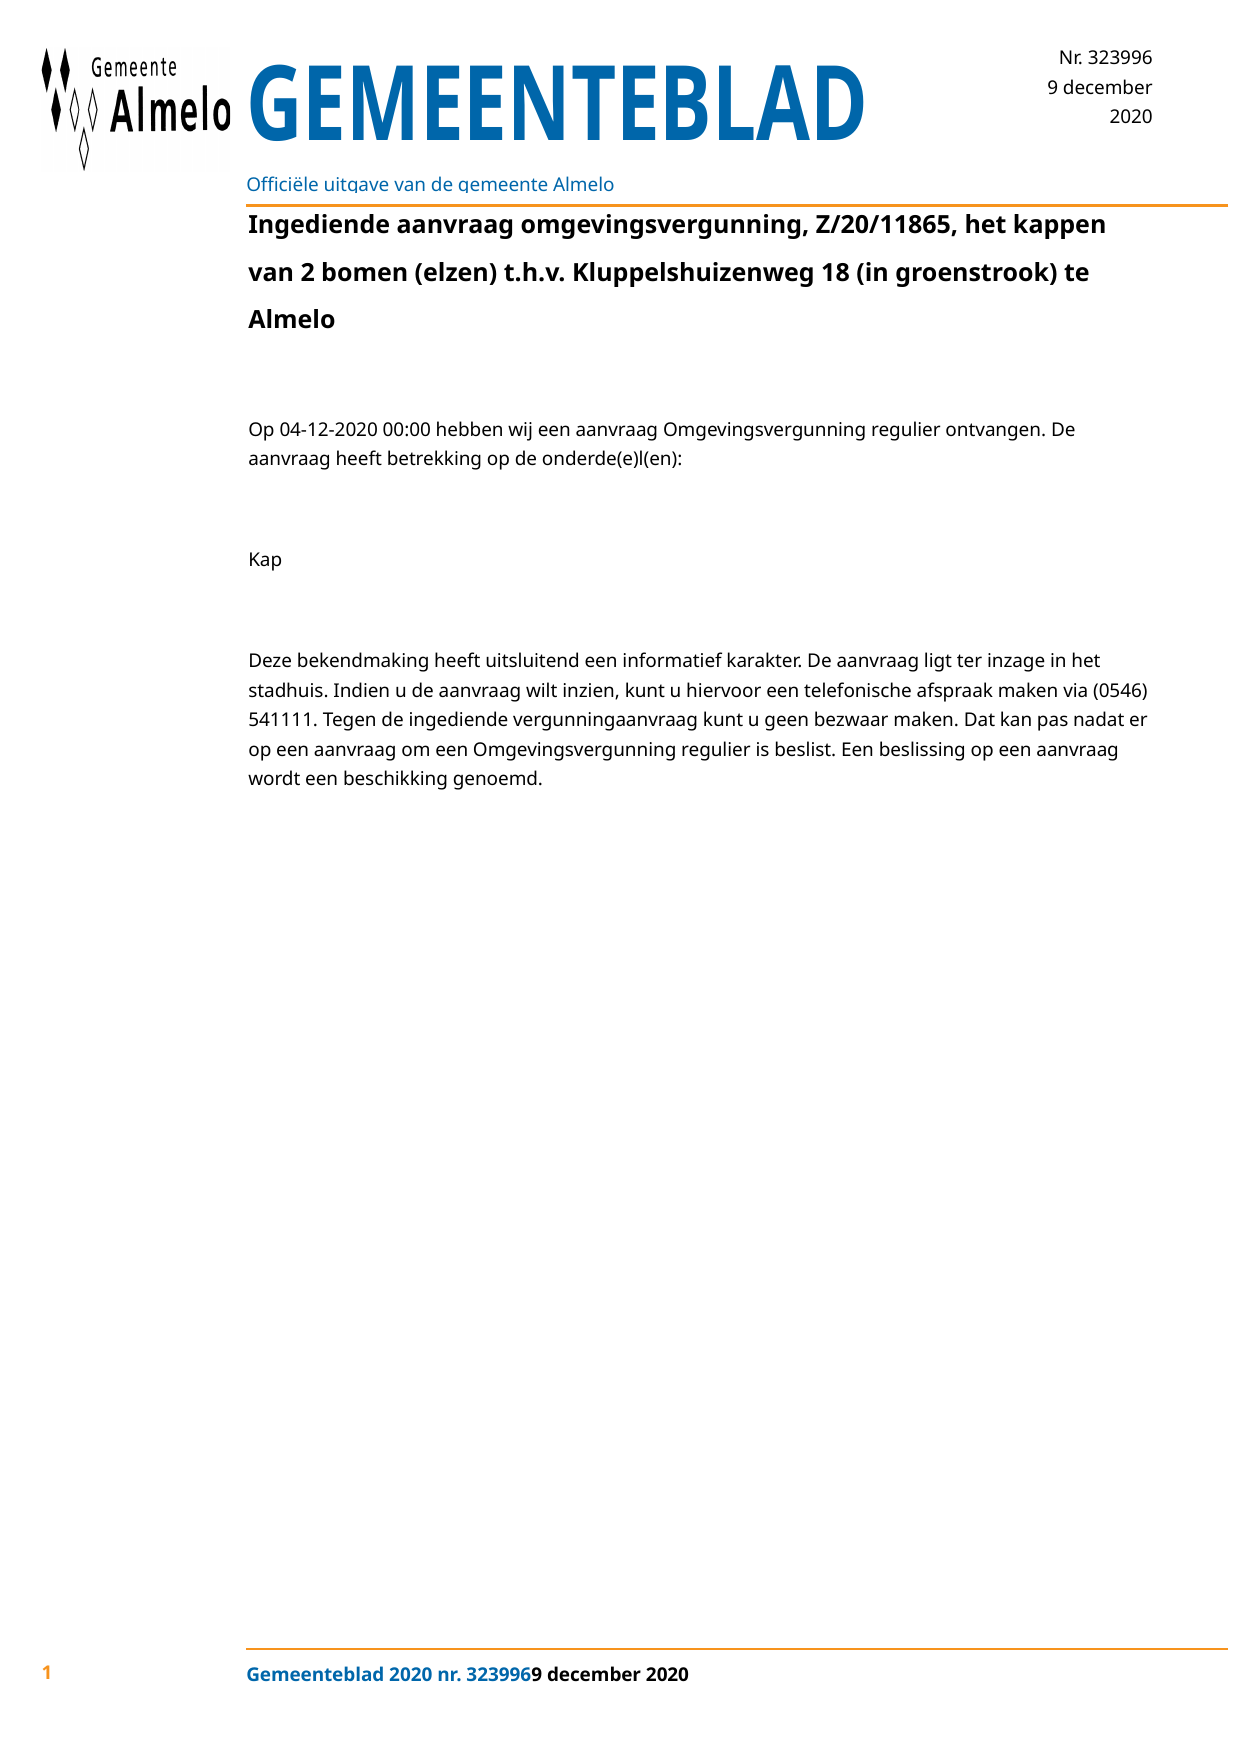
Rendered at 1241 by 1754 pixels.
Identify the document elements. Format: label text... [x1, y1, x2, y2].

text Kap [248, 546, 1152, 572]
picture [41, 47, 231, 172]
text Op 04-12-2020 00:00 hebben wij een aanvraag Omgevingsvergunning regulier ontvangen. De aanvraag heeft betrekking op de onderde(e)l(en): [248, 416, 1152, 471]
text Ingediende aanvraag omgevingsvergunning, Z/20/11865, het kappen van 2 bomen (elzen) t.h.v. Kluppelshuizenweg 18 (in groenstrook) te Almelo [248, 207, 1152, 336]
text Deze bekendmaking heeft uitsluitend een informatief karakter. De aanvraag ligt ter inzage in het stadhuis. Indien u de aanvraag wilt inzien, kunt u hiervoor een telefonische afspraak maken via (0546) 541111. Tegen de ingediende vergunningaanvraag kunt u geen bezwaar maken. Dat kan pas nadat er op een aanvraag om een Omgevingsvergunning regulier is beslist. Een beslissing op een aanvraag wordt een beschikking genoemd. [248, 647, 1152, 791]
